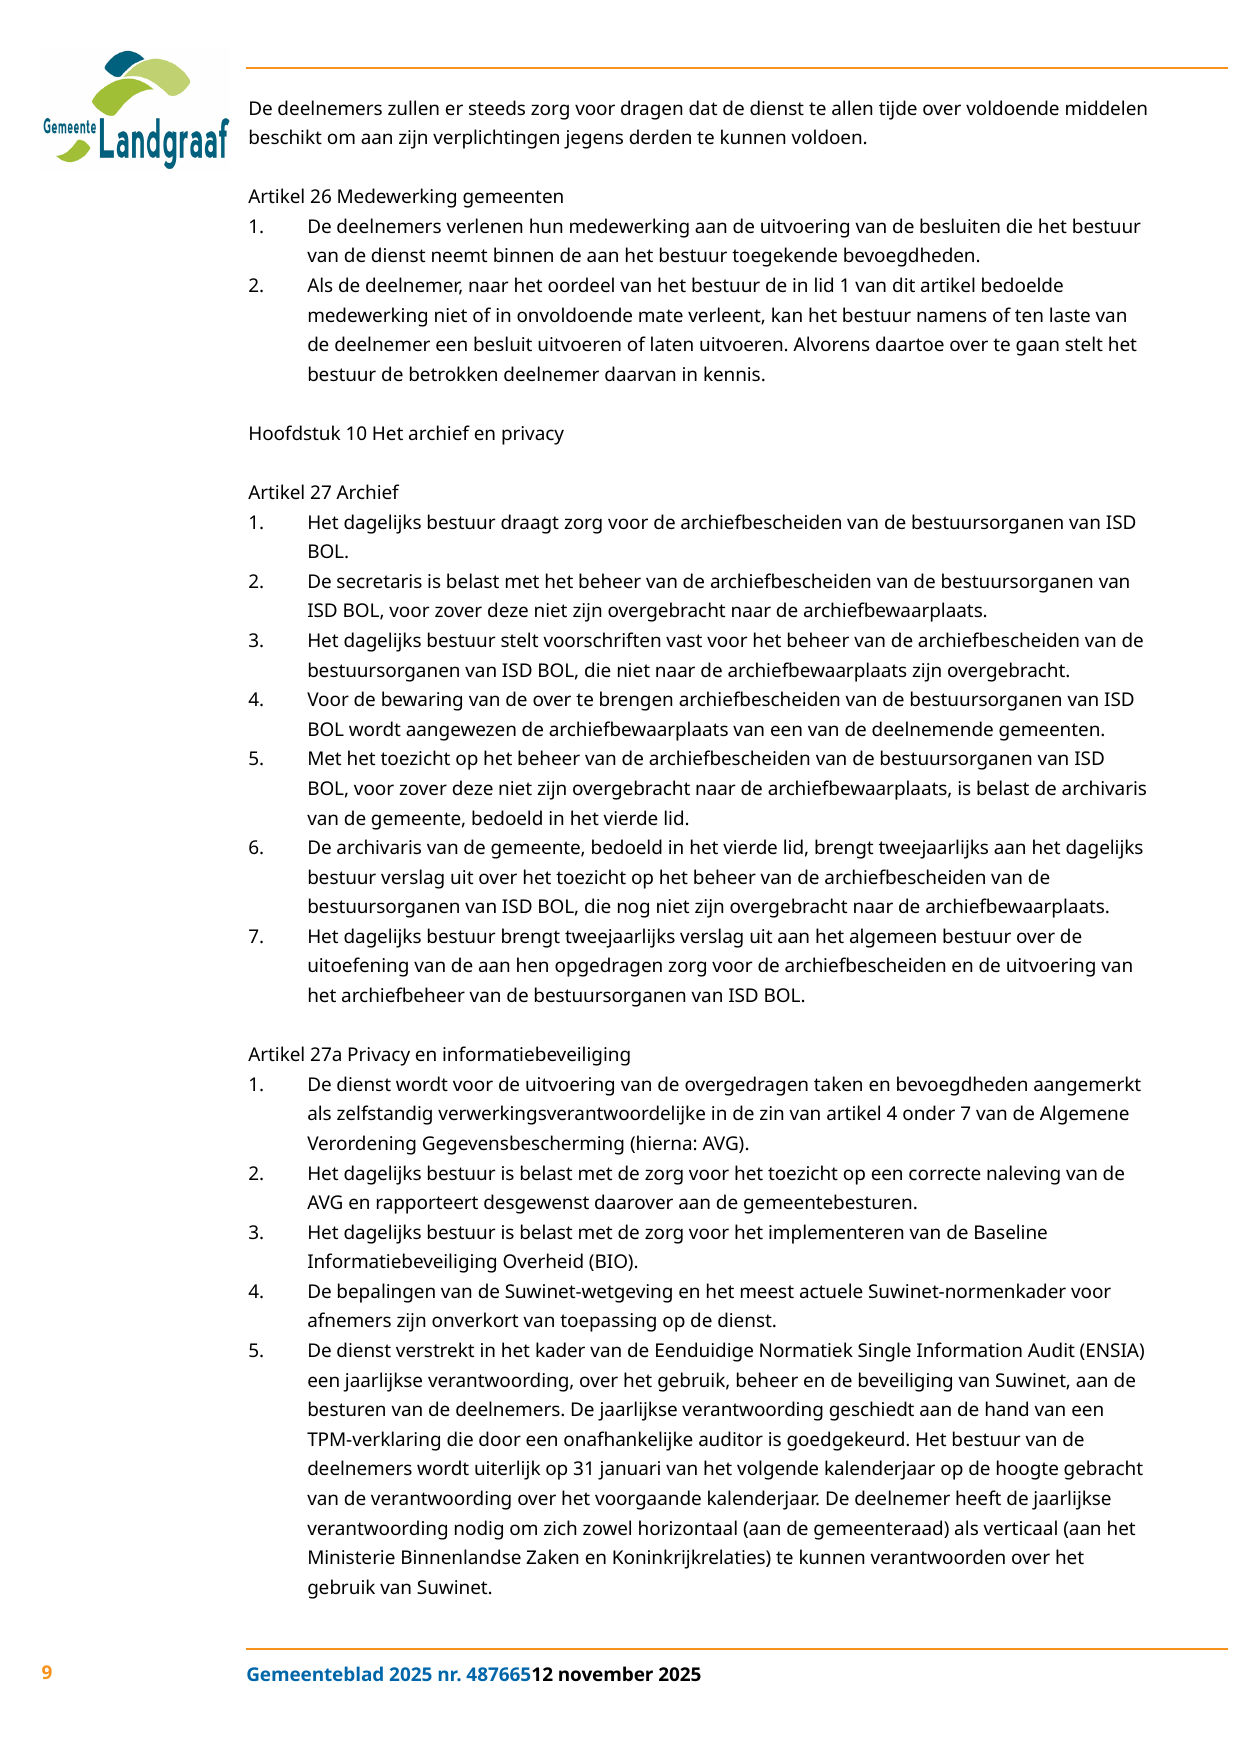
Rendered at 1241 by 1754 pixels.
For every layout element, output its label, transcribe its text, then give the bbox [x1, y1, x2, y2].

text Artikel 27a Privacy en informatiebeveiliging [248, 1041, 1152, 1067]
text Artikel 27 Archief [248, 479, 1152, 505]
list De deelnemers verlenen hun medewerking aan de uitvoering van de besluiten die het bestuur van de dienst neemt binnen de aan het bestuur toegekende bevoegdheden. [248, 213, 1152, 268]
list Als de deelnemer, naar het oordeel van het bestuur de in lid 1 van dit artikel bedoelde medewerking niet of in onvoldoende mate verleent, kan het bestuur namens of ten laste van de deelnemer een besluit uitvoeren of laten uitvoeren. Alvorens daartoe over te gaan stelt het bestuur de betrokken deelnemer daarvan in kennis. [248, 272, 1152, 387]
list De secretaris is belast met het beheer van de archiefbescheiden van de bestuursorganen van ISD BOL, voor zover deze niet zijn overgebracht naar de archiefbewaarplaats. [248, 568, 1152, 623]
text Artikel 26 Medewerking gemeenten [248, 183, 1152, 209]
list Voor de bewaring van de over te brengen archiefbescheiden van de bestuursorganen van ISD BOL wordt aangewezen de archiefbewaarplaats van een van de deelnemende gemeenten. [248, 686, 1152, 742]
list Het dagelijks bestuur brengt tweejaarlijks verslag uit aan het algemeen bestuur over de uitoefening van de aan hen opgedragen zorg voor de archiefbescheiden en de uitvoering van het archiefbeheer van de bestuursorganen van ISD BOL. [248, 923, 1152, 1008]
list Het dagelijks bestuur is belast met de zorg voor het implementeren van de Baseline Informatiebeveiliging Overheid (BIO). [248, 1219, 1152, 1274]
list Het dagelijks bestuur is belast met de zorg voor het toezicht op een correcte naleving van de AVG en rapporteert desgewenst daarover aan de gemeentebesturen. [248, 1160, 1152, 1215]
list Het dagelijks bestuur draagt zorg voor de archiefbescheiden van de bestuursorganen van ISD BOL. [248, 509, 1152, 564]
text Hoofdstuk 10 Het archief en privacy [248, 420, 1152, 446]
picture [41, 47, 231, 172]
list Met het toezicht op het beheer van de archiefbescheiden van de bestuursorganen van ISD BOL, voor zover deze niet zijn overgebracht naar de archiefbewaarplaats, is belast de archivaris van de gemeente, bedoeld in het vierde lid. [248, 746, 1152, 831]
text De deelnemers zullen er steeds zorg voor dragen dat de dienst te allen tijde over voldoende middelen beschikt om aan zijn verplichtingen jegens derden te kunnen voldoen. [248, 95, 1152, 150]
list De bepalingen van de Suwinet-wetgeving en het meest actuele Suwinet-normenkader voor afnemers zijn onverkort van toepassing op de dienst. [248, 1278, 1152, 1333]
list De dienst verstrekt in het kader van de Eenduidige Normatiek Single Information Audit (ENSIA) een jaarlijkse verantwoording, over het gebruik, beheer en de beveiliging van Suwinet, aan de besturen van de deelnemers. De jaarlijkse verantwoording geschiedt aan de hand van een TPM-verklaring die door een onafhankelijke auditor is goedgekeurd. Het bestuur van de deelnemers wordt uiterlijk op 31 januari van het volgende kalenderjaar op de hoogte gebracht van de verantwoording over het voorgaande kalenderjaar. De deelnemer heeft de jaarlijkse verantwoording nodig om zich zowel horizontaal (aan de gemeenteraad) als verticaal (aan het Ministerie Binnenlandse Zaken en Koninkrijkrelaties) te kunnen verantwoorden over het gebruik van Suwinet. [248, 1337, 1152, 1600]
list Het dagelijks bestuur stelt voorschriften vast voor het beheer van de archiefbescheiden van de bestuursorganen van ISD BOL, die niet naar de archiefbewaarplaats zijn overgebracht. [248, 627, 1152, 683]
list De dienst wordt voor de uitvoering van de overgedragen taken en bevoegdheden aangemerkt als zelfstandig verwerkingsverantwoordelijke in de zin van artikel 4 onder 7 van de Algemene Verordening Gegevensbescherming (hierna: AVG). [248, 1071, 1152, 1156]
list De archivaris van de gemeente, bedoeld in het vierde lid, brengt tweejaarlijks aan het dagelijks bestuur verslag uit over het toezicht op het beheer van de archiefbescheiden van de bestuursorganen van ISD BOL, die nog niet zijn overgebracht naar de archiefbewaarplaats. [248, 834, 1152, 919]
